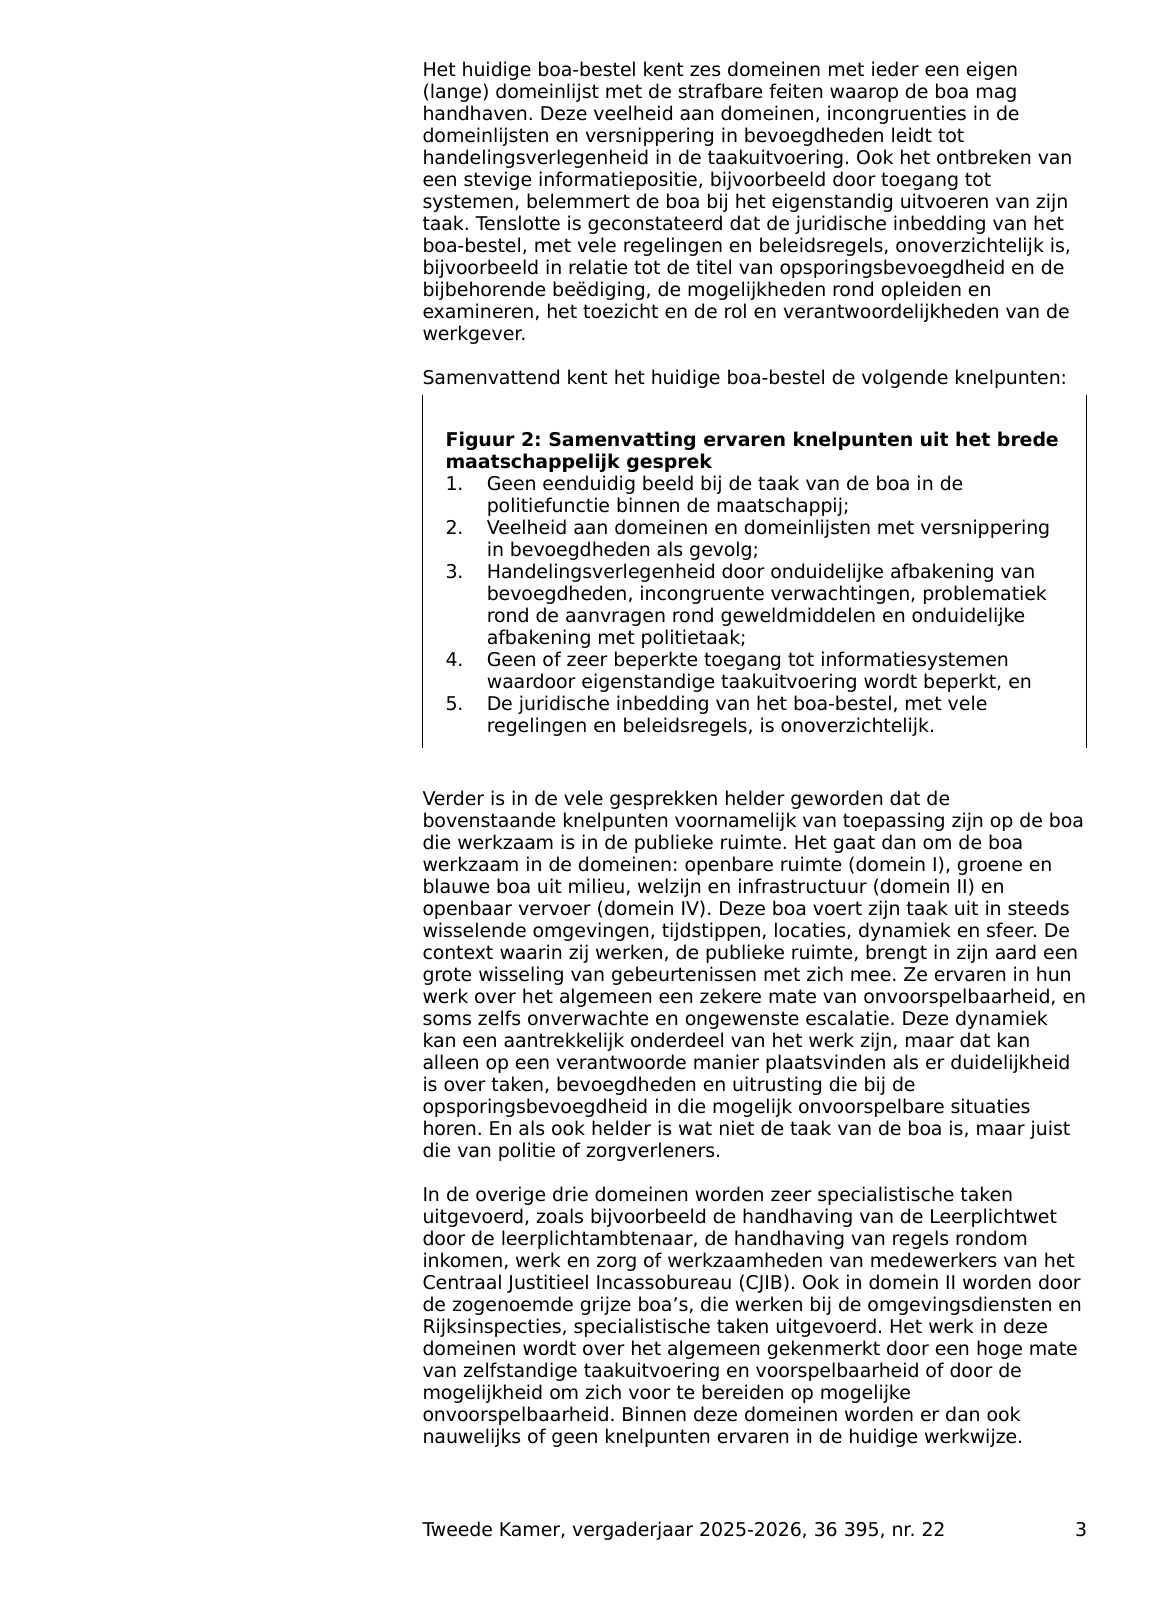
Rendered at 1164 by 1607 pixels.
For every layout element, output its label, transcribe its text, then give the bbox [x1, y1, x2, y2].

table_header Figuur 2: Samenvatting ervaren knelpunten uit het brede maatschappelijk gesprek 1. Geen eenduidig beeld bij de taak van de boa in de politiefunctie binnen de maatschappij; 2. Veelheid aan domeinen en domeinlijsten met versnippering in bevoegdheden als gevolg; 3. Handelingsverlegenheid door onduidelijke afbakening van bevoegdheden, incongruente verwachtingen, problematiek rond de aanvragen rond geweldmiddelen en onduidelijke afbakening met politietaak; 4. Geen of zeer beperkte toegang tot informatiesystemen waardoor eigenstandige taakuitvoering wordt beperkt, en 5. De juridische inbedding van het boa-bestel, met vele regelingen en beleidsregels, is onoverzichtelijk. [423, 395, 1086, 748]
text Samenvattend kent het huidige boa-bestel de volgende knelpunten: [422, 367, 1087, 389]
text In de overige drie domeinen worden zeer specialistische taken uitgevoerd, zoals bijvoorbeeld de handhaving van de Leerplichtwet door de leerplichtambtenaar, de handhaving van regels rondom inkomen, werk en zorg of werkzaamheden van medewerkers van het Centraal Justitieel Incassobureau (CJIB). Ook in domein II worden door de zogenoemde grijze boa’s, die werken bij de omgevingsdiensten en Rijksinspecties, specialistische taken uitgevoerd. Het werk in deze domeinen wordt over het algemeen gekenmerkt door een hoge mate van zelfstandige taakuitvoering en voorspelbaarheid of door de mogelijkheid om zich voor te bereiden op mogelijke onvoorspelbaarheid. Binnen deze domeinen worden er dan ook nauwelijks of geen knelpunten ervaren in de huidige werkwijze. [422, 1184, 1087, 1448]
text Verder is in de vele gesprekken helder geworden dat de bovenstaande knelpunten voornamelijk van toepassing zijn op de boa die werkzaam is in de publieke ruimte. Het gaat dan om de boa werkzaam in de domeinen: openbare ruimte (domein I), groene en blauwe boa uit milieu, welzijn en infrastructuur (domein II) en openbaar vervoer (domein IV). Deze boa voert zijn taak uit in steeds wisselende omgevingen, tijdstippen, locaties, dynamiek en sfeer. De context waarin zij werken, de publieke ruimte, brengt in zijn aard een grote wisseling van gebeurtenissen met zich mee. Ze ervaren in hun werk over het algemeen een zekere mate van onvoorspelbaarheid, en soms zelfs onverwachte en ongewenste escalatie. Deze dynamiek kan een aantrekkelijk onderdeel van het werk zijn, maar dat kan alleen op een verantwoorde manier plaatsvinden als er duidelijkheid is over taken, bevoegdheden en uitrusting die bij de opsporingsbevoegdheid in die mogelijk onvoorspelbare situaties horen. En als ook helder is wat niet de taak van de boa is, maar juist die van politie of zorgverleners. [422, 788, 1087, 1162]
text Het huidige boa-bestel kent zes domeinen met ieder een eigen (lange) domeinlijst met de strafbare feiten waarop de boa mag handhaven. Deze veelheid aan domeinen, incongruenties in de domeinlijsten en versnippering in bevoegdheden leidt tot handelingsverlegenheid in de taakuitvoering. Ook het ontbreken van een stevige informatiepositie, bijvoorbeeld door toegang tot systemen, belemmert de boa bij het eigenstandig uitvoeren van zijn taak. Tenslotte is geconstateerd dat de juridische inbedding van het boa-bestel, met vele regelingen en beleidsregels, onoverzichtelijk is, bijvoorbeeld in relatie tot de titel van opsporingsbevoegdheid en de bijbehorende beëdiging, de mogelijkheden rond opleiden en examineren, het toezicht en de rol en verantwoordelijkheden van de werkgever. [422, 59, 1087, 345]
